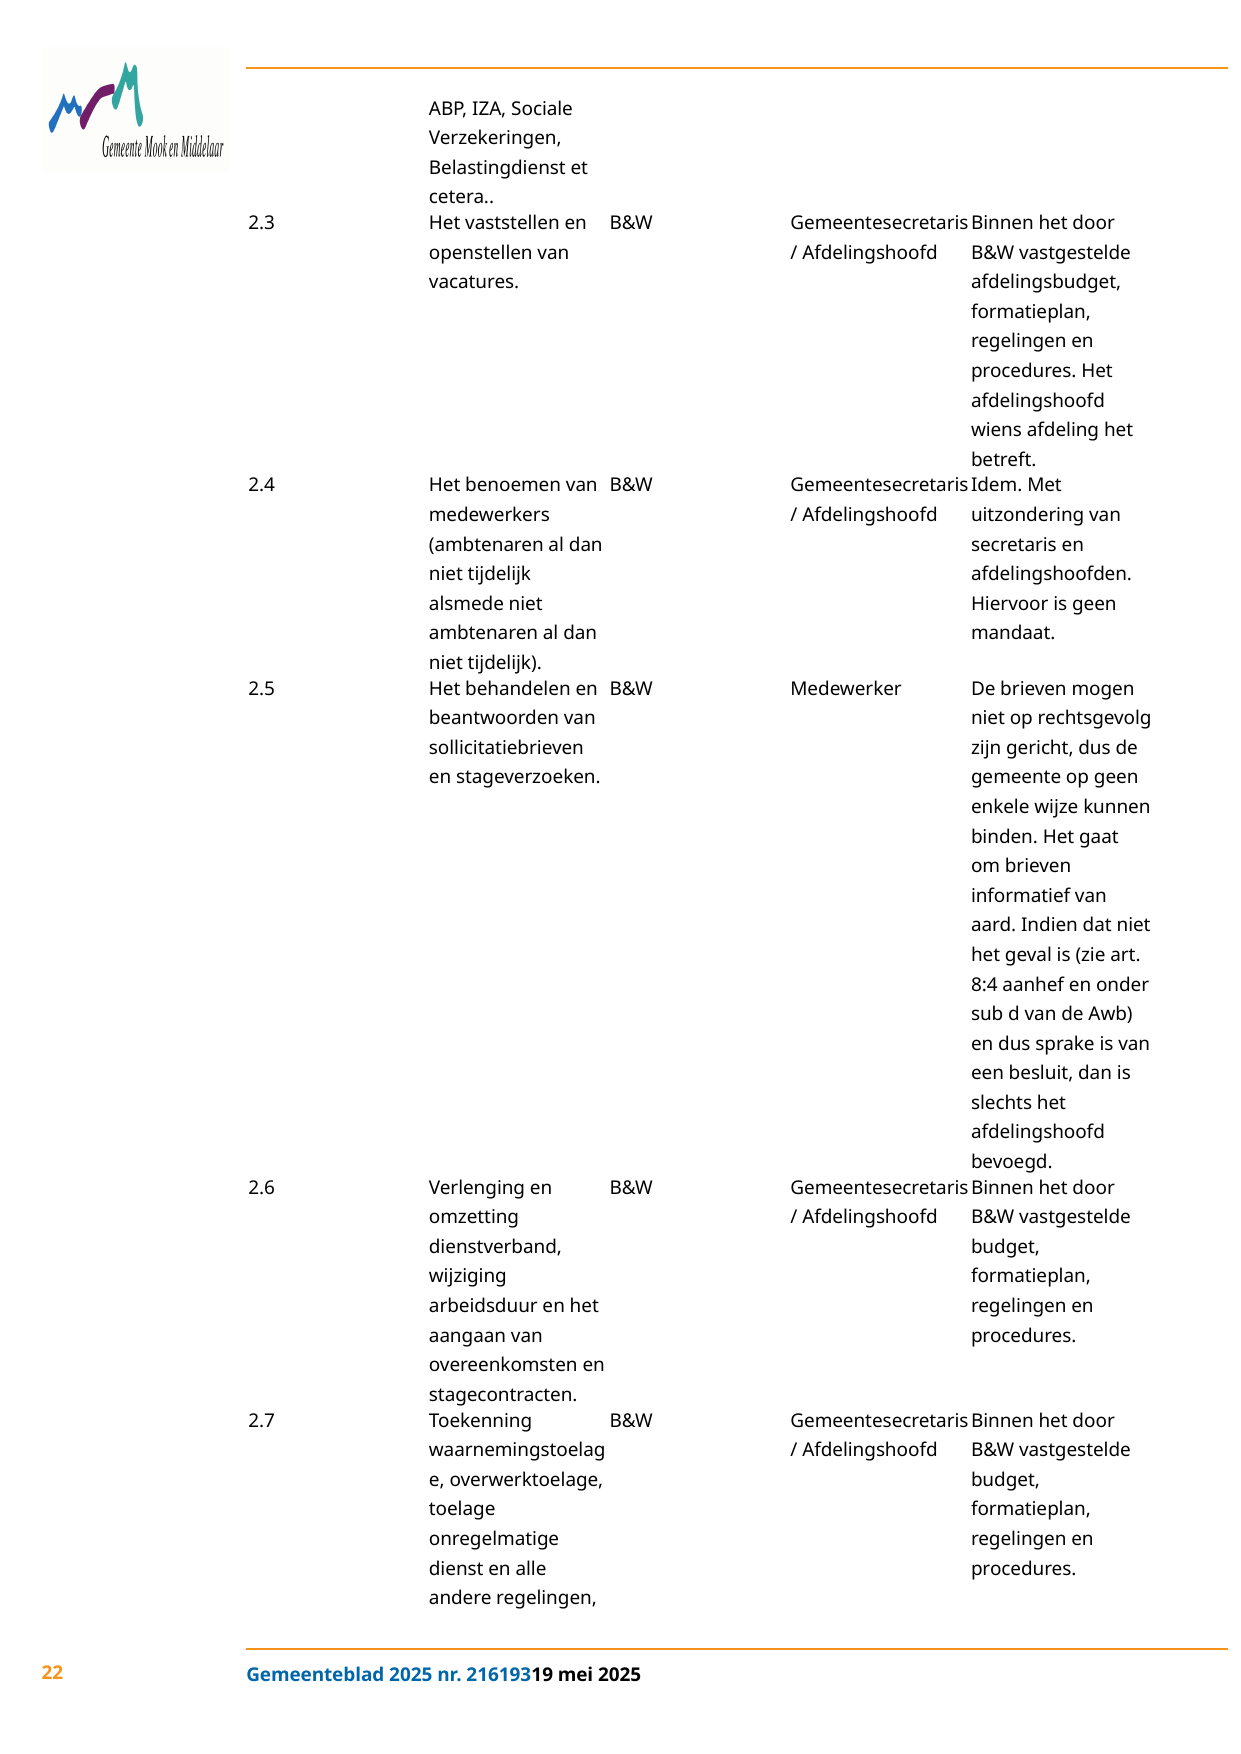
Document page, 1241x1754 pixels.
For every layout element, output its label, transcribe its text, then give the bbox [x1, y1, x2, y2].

table_cell 2.5 [248, 675, 429, 1174]
table_cell Gemeentesecretaris/ Afdelingshoofd [790, 209, 971, 472]
table_cell 2.4 [248, 472, 429, 675]
table_cell [971, 95, 1152, 209]
table_cell B&W [609, 675, 790, 1174]
table_cell 2.7 [248, 1407, 429, 1610]
table_cell [790, 95, 971, 209]
table_cell ABP, IZA, Sociale Verzekeringen, Belastingdienst et cetera.. [429, 95, 609, 209]
table_cell Het vaststellen en openstellen van vacatures. [429, 209, 609, 472]
table_cell Toekenning waarnemingstoelage, overwerktoelage, toelage onregelmatige dienst en alle andere regelingen, [429, 1407, 609, 1610]
table_cell Gemeentesecretaris/ Afdelingshoofd [790, 1407, 971, 1610]
table_cell Binnen het door B&W vastgestelde afdelingsbudget, formatieplan, regelingen en procedures. Het afdelingshoofd wiens afdeling het betreft. [971, 209, 1152, 472]
table_cell B&W [609, 209, 790, 472]
table_cell Gemeentesecretaris/ Afdelingshoofd [790, 472, 971, 675]
table_cell De brieven mogen niet op rechtsgevolg zijn gericht, dus de gemeente op geen enkele wijze kunnen binden. Het gaat om brieven informatief van aard. Indien dat niet het geval is (zie art. 8:4 aanhef en onder sub d van de Awb) en dus sprake is van een besluit, dan is slechts het afdelingshoofd bevoegd. [971, 675, 1152, 1174]
table_cell [248, 95, 429, 209]
picture [41, 47, 231, 172]
table_cell Het benoemen van medewerkers (ambtenaren al dan niet tijdelijk alsmede niet ambtenaren al dan niet tijdelijk). [429, 472, 609, 675]
table_cell Binnen het door B&W vastgestelde budget, formatieplan, regelingen en procedures. [971, 1407, 1152, 1610]
table_cell B&W [609, 1407, 790, 1610]
table_cell Verlenging en omzetting dienstverband, wijziging arbeidsduur en het aangaan van overeenkomsten en stagecontracten. [429, 1174, 609, 1407]
table_cell 2.6 [248, 1174, 429, 1407]
table_cell B&W [609, 472, 790, 675]
table_cell 2.3 [248, 209, 429, 472]
table_cell [609, 95, 790, 209]
table_cell B&W [609, 1174, 790, 1407]
table_cell Idem. Met uitzondering van secretaris en afdelingshoofden. Hiervoor is geen mandaat. [971, 472, 1152, 675]
table_cell Gemeentesecretaris/ Afdelingshoofd [790, 1174, 971, 1407]
table_cell Binnen het door B&W vastgestelde budget, formatieplan, regelingen en procedures. [971, 1174, 1152, 1407]
table_cell Het behandelen en beantwoorden van sollicitatiebrieven en stageverzoeken. [429, 675, 609, 1174]
table_cell Medewerker [790, 675, 971, 1174]
